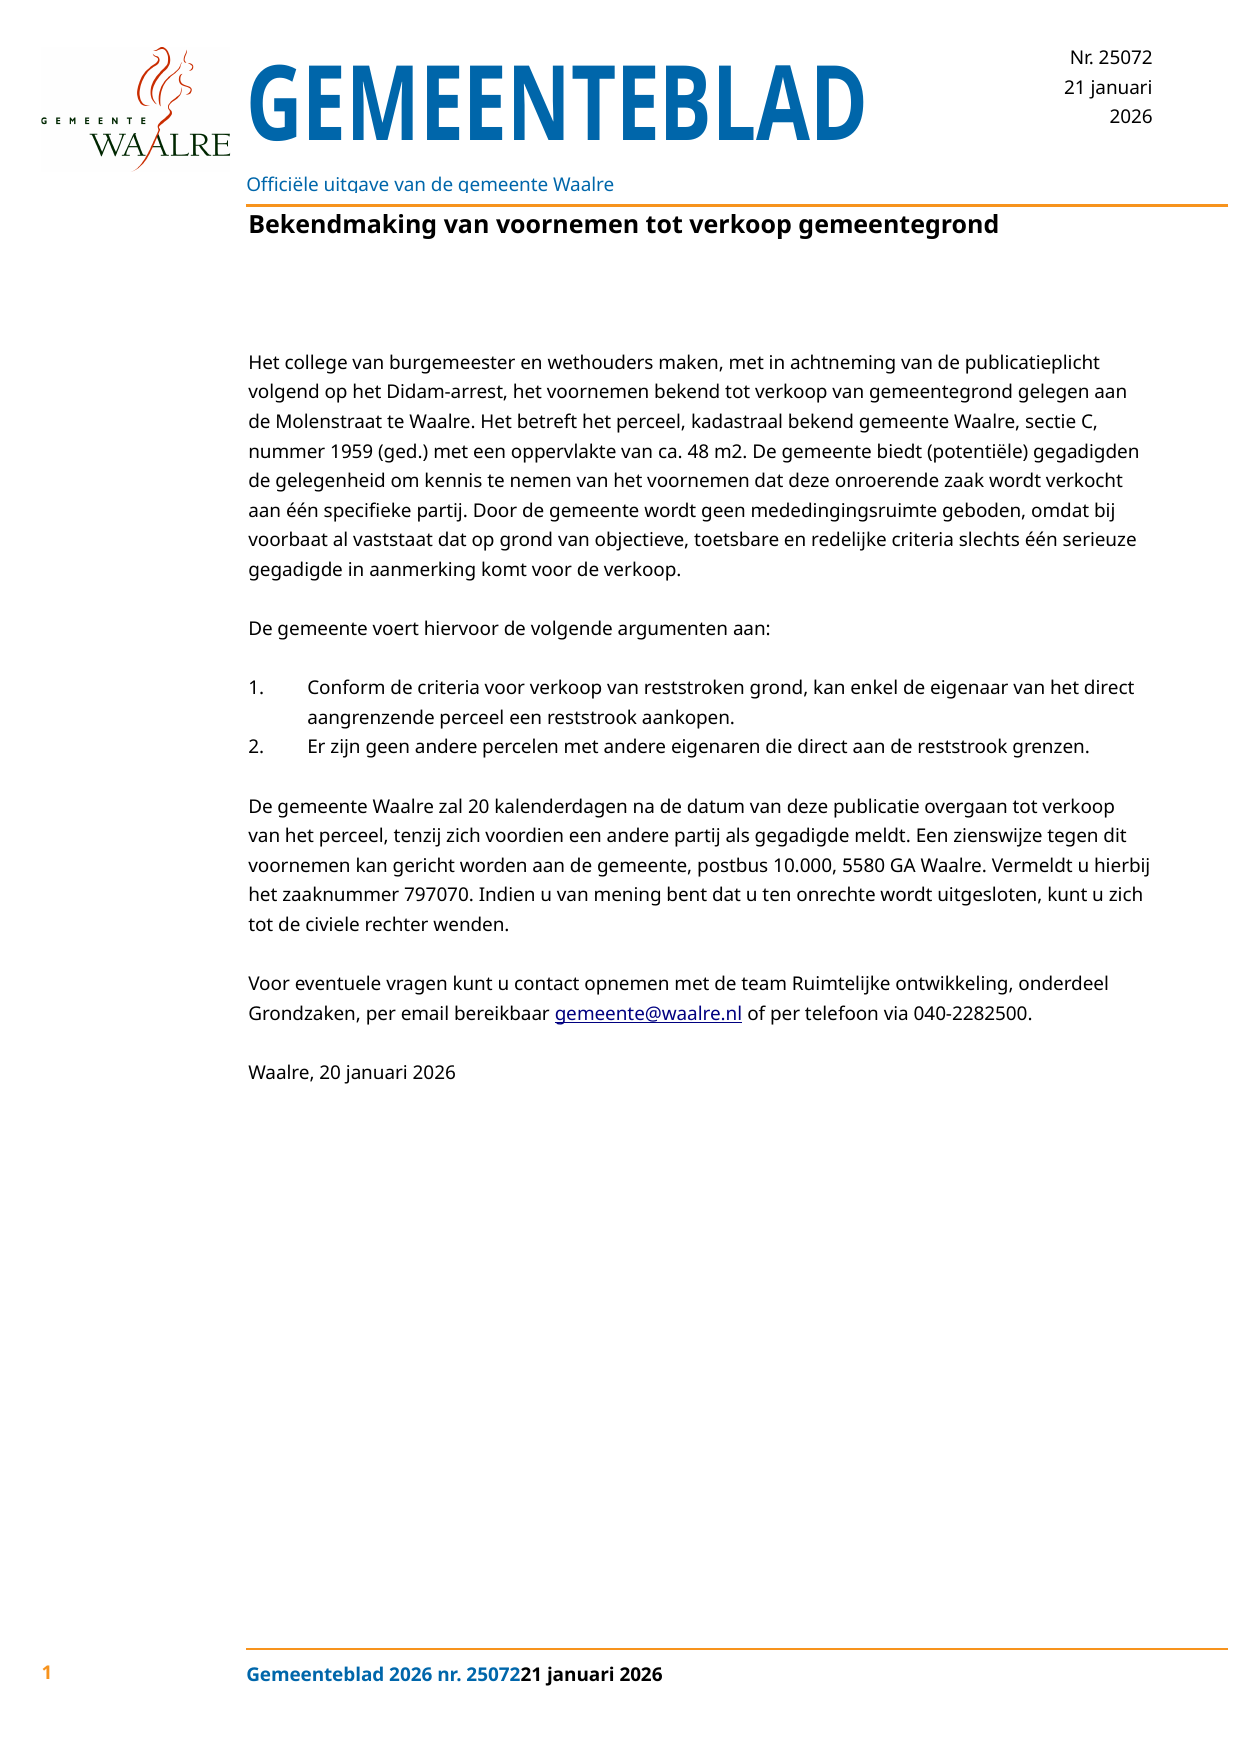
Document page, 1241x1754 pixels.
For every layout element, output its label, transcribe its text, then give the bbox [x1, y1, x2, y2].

text De gemeente Waalre zal 20 kalenderdagen na de datum van deze publicatie overgaan tot verkoop van het perceel, tenzij zich voordien een andere partij als gegadigde meldt. Een zienswijze tegen dit voornemen kan gericht worden aan de gemeente, postbus 10.000, 5580 GA Waalre. Vermeldt u hierbij het zaaknummer 797070. Indien u van mening bent dat u ten onrechte wordt uitgesloten, kunt u zich tot de civiele rechter wenden. [248, 793, 1152, 937]
text Bekendmaking van voornemen tot verkoop gemeentegrond [248, 207, 1152, 241]
text Voor eventuele vragen kunt u contact opnemen met de team Ruimtelijke ontwikkeling, onderdeel Grondzaken, per email bereikbaar gemeente@waalre.nl of per telefoon via 040-2282500. [248, 970, 1152, 1026]
picture [41, 47, 231, 172]
list Er zijn geen andere percelen met andere eigenaren die direct aan de reststrook grenzen. [248, 734, 1152, 759]
list Conform de criteria voor verkoop van reststroken grond, kan enkel de eigenaar van het direct aangrenzende perceel een reststrook aankopen. [248, 674, 1152, 730]
text De gemeente voert hiervoor de volgende argumenten aan: [248, 615, 1152, 641]
text Waalre, 20 januari 2026 [248, 1059, 1152, 1085]
text Het college van burgemeester en wethouders maken, met in achtneming van de publicatieplicht volgend op het Didam-arrest, het voornemen bekend tot verkoop van gemeentegrond gelegen aan de Molenstraat te Waalre. Het betreft het perceel, kadastraal bekend gemeente Waalre, sectie C, nummer 1959 (ged.) met een oppervlakte van ca. 48 m2. De gemeente biedt (potentiële) gegadigden de gelegenheid om kennis te nemen van het voornemen dat deze onroerende zaak wordt verkocht aan één specifieke partij. Door de gemeente wordt geen mededingingsruimte geboden, omdat bij voorbaat al vaststaat dat op grond van objectieve, toetsbare en redelijke criteria slechts één serieuze gegadigde in aanmerking komt voor de verkoop. [248, 349, 1152, 582]
